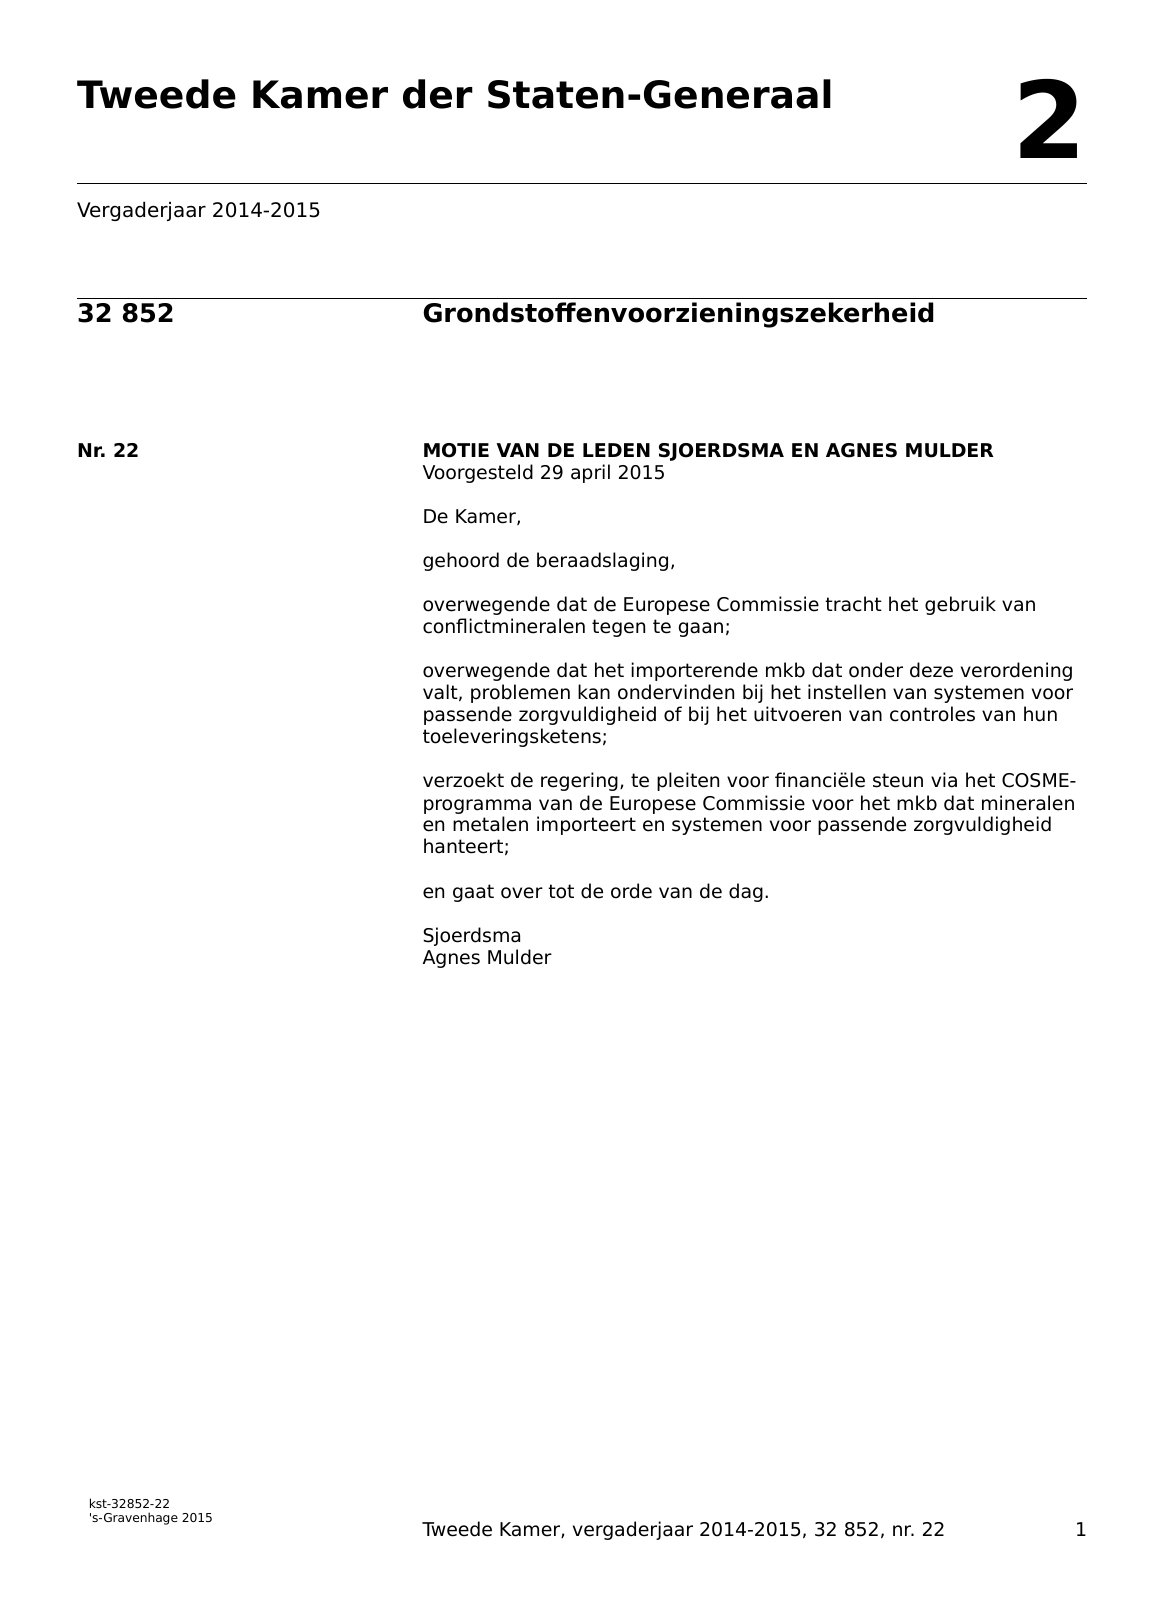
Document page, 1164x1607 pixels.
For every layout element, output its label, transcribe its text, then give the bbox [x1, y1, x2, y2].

subtitle Nr. 22 MOTIE VAN DE LEDEN SJOERDSMA EN AGNES MULDER [77, 440, 1087, 462]
text overwegende dat het importerende mkb dat onder deze verordening valt, problemen kan ondervinden bij het instellen van systemen voor passende zorgvuldigheid of bij het uitvoeren van controles van hun toeleveringsketens; [422, 660, 1087, 748]
subtitle 32 852 Grondstoffenvoorzieningszekerheid [77, 299, 1087, 329]
text gehoord de beraadslaging, [422, 550, 1087, 572]
text overwegende dat de Europese Commissie tracht het gebruik van conflictmineralen tegen te gaan; [422, 594, 1087, 638]
text Voorgesteld 29 april 2015 [422, 462, 1087, 484]
text Agnes Mulder [422, 947, 1087, 969]
text en gaat over tot de orde van de dag. [422, 881, 1087, 902]
table_cell Vergaderjaar 2014-2015 [77, 184, 1087, 298]
text De Kamer, [422, 506, 1087, 528]
table_header Tweede Kamer der Staten-Generaal [77, 59, 886, 183]
text 's-Gravenhage 2015 [88, 1511, 323, 1525]
text verzoekt de regering, te pleiten voor financiële steun via het COSME-programma van de Europese Commissie voor het mkb dat mineralen en metalen importeert en systemen voor passende zorgvuldigheid hanteert; [422, 770, 1087, 858]
table_header 2 [886, 59, 1087, 183]
text Sjoerdsma [422, 925, 1087, 947]
text kst-32852-22 [88, 1497, 323, 1511]
